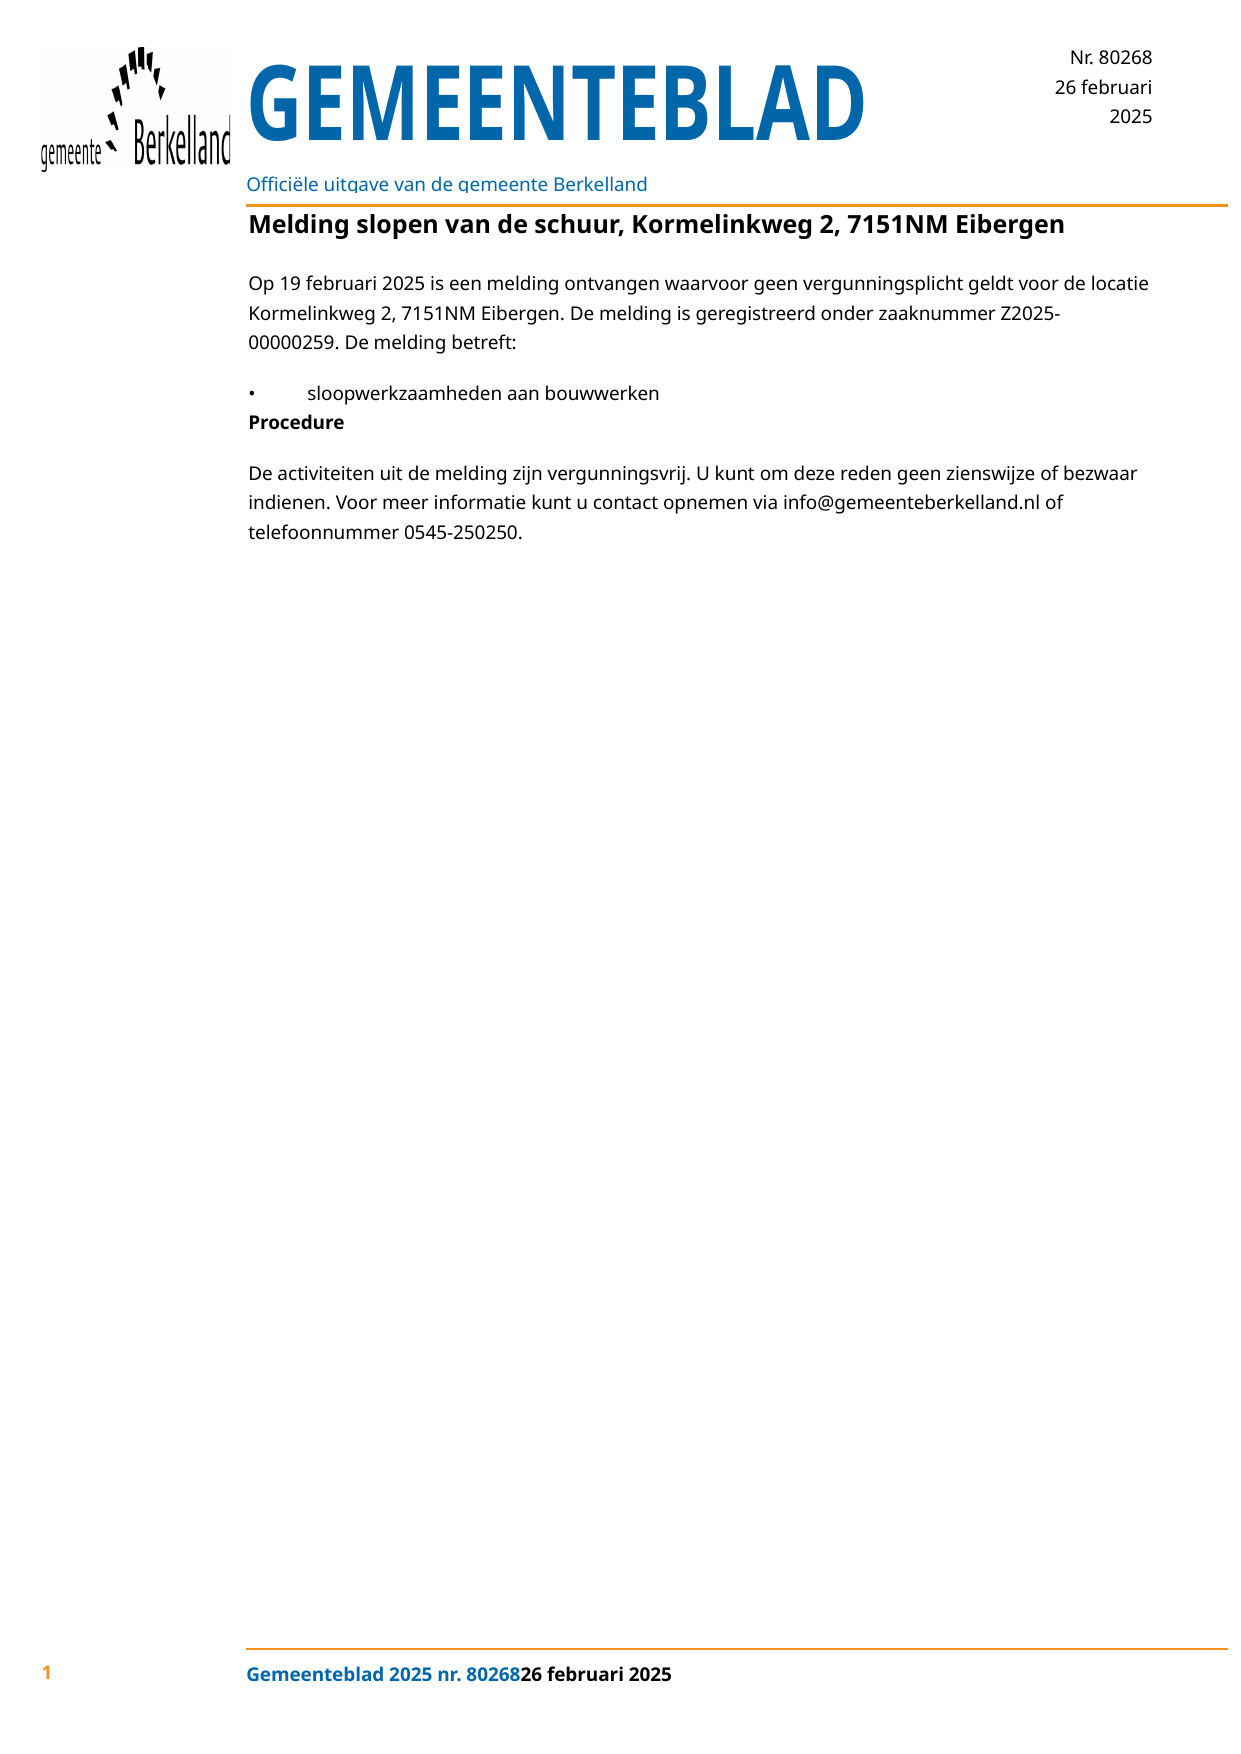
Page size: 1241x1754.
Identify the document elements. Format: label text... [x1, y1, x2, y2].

text De activiteiten uit de melding zijn vergunningsvrij. U kunt om deze reden geen zienswijze of bezwaar indienen. Voor meer informatie kunt u contact opnemen via info@gemeenteberkelland.nl of telefoonnummer 0545-250250. [248, 460, 1152, 545]
text Procedure [248, 409, 1152, 435]
list sloopwerkzaamheden aan bouwwerken [248, 380, 1152, 406]
text Op 19 februari 2025 is een melding ontvangen waarvoor geen vergunningsplicht geldt voor de locatie Kormelinkweg 2, 7151NM Eibergen. De melding is geregistreerd onder zaaknummer Z2025-00000259. De melding betreft: [248, 270, 1152, 355]
picture [41, 47, 231, 172]
text Melding slopen van de schuur, Kormelinkweg 2, 7151NM Eibergen [248, 207, 1152, 241]
